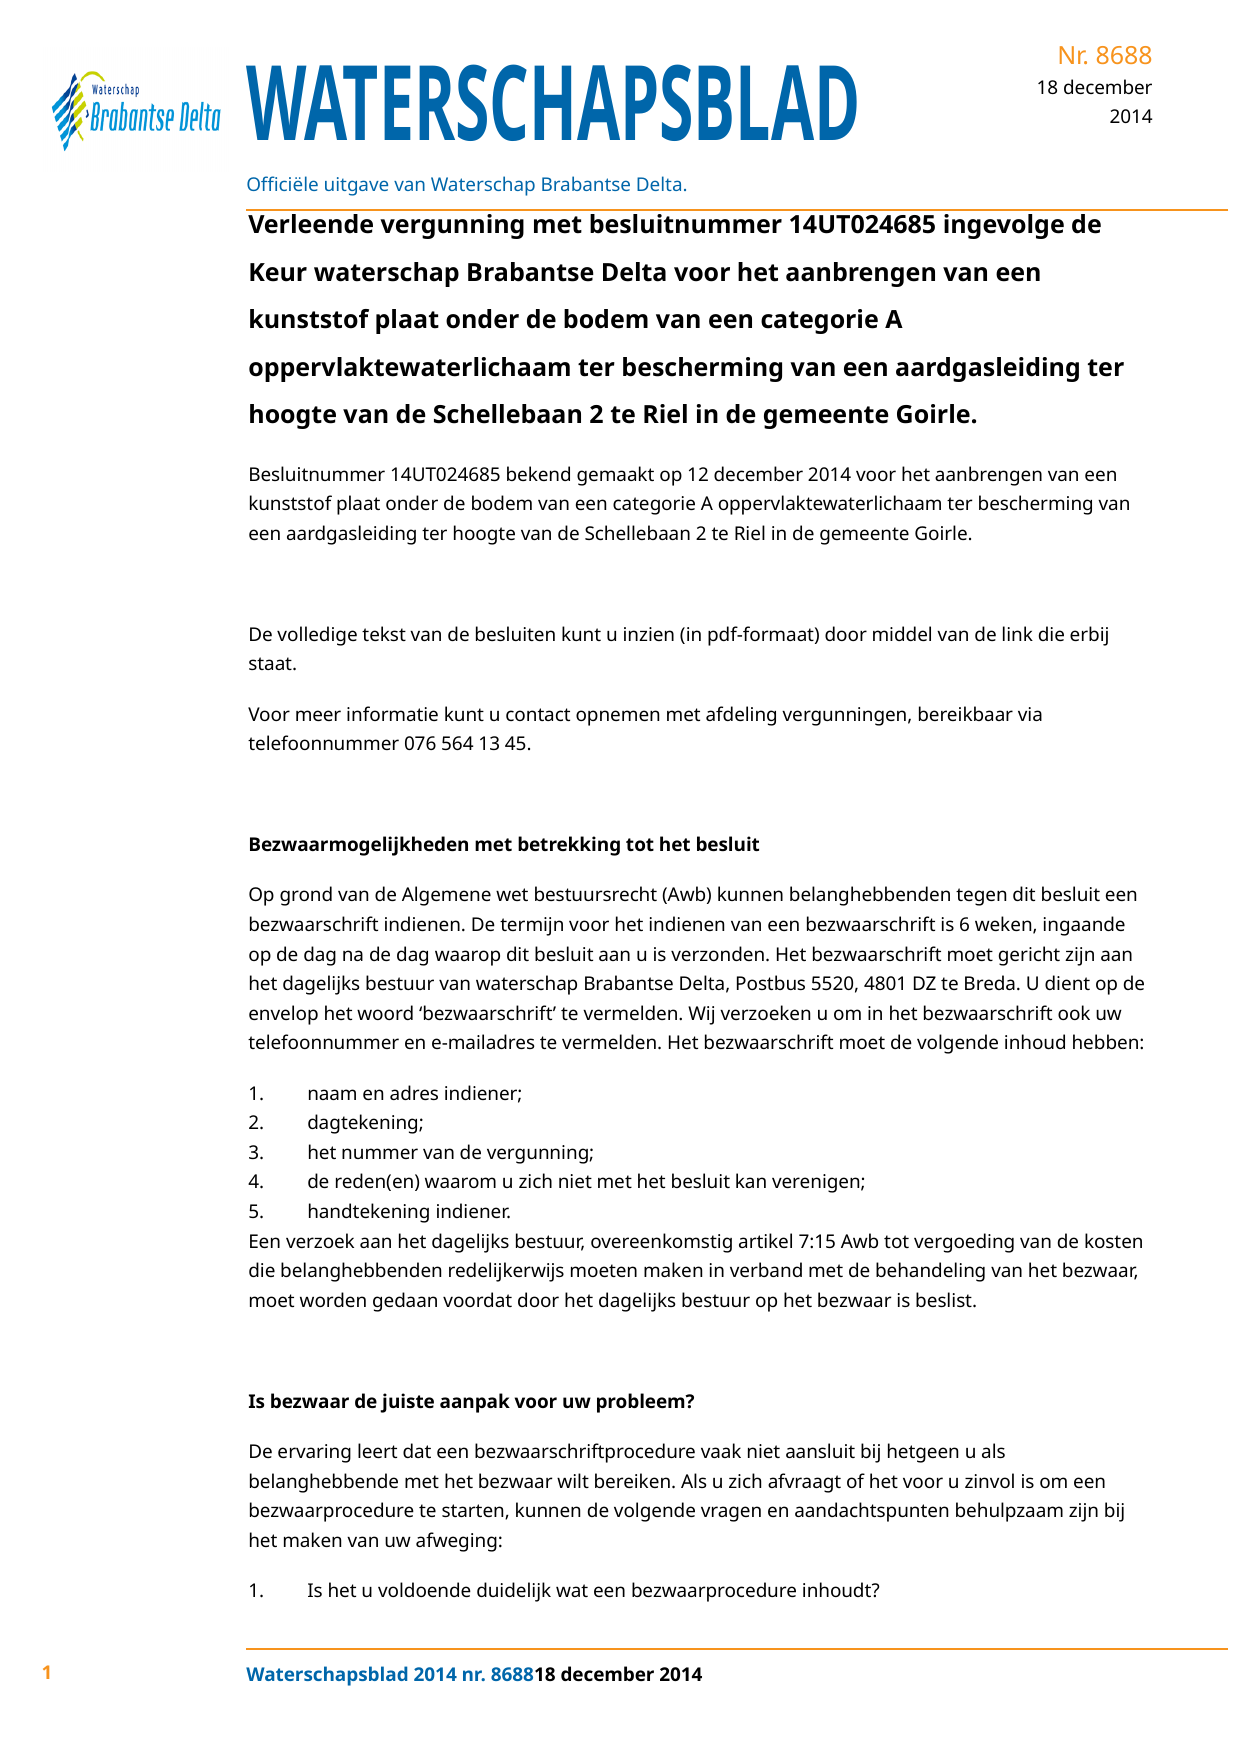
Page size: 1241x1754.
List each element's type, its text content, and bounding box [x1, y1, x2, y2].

text Is bezwaar de juiste aanpak voor uw probleem? [248, 1388, 1152, 1413]
picture [41, 47, 231, 172]
text Verleende vergunning met besluitnummer 14UT024685 ingevolge de Keur waterschap Brabantse Delta voor het aanbrengen van een kunststof plaat onder de bodem van een categorie A oppervlaktewaterlichaam ter bescherming van een aardgasleiding ter hoogte van de Schellebaan 2 te Riel in de gemeente Goirle. [248, 211, 1152, 431]
text De ervaring leert dat een bezwaarschriftprocedure vaak niet aansluit bij hetgeen u als belanghebbende met het bezwaar wilt bereiken. Als u zich afvraagt of het voor u zinvol is om een bezwaarprocedure te starten, kunnen de volgende vragen en aandachtspunten behulpzaam zijn bij het maken van uw afweging: [248, 1438, 1152, 1553]
text Bezwaarmogelijkheden met betrekking tot het besluit [248, 831, 1152, 857]
text Op grond van de Algemene wet bestuursrecht (Awb) kunnen belanghebbenden tegen dit besluit een bezwaarschrift indienen. De termijn voor het indienen van een bezwaarschrift is 6 weken, ingaande op de dag na de dag waarop dit besluit aan u is verzonden. Het bezwaarschrift moet gericht zijn aan het dagelijks bestuur van waterschap Brabantse Delta, Postbus 5520, 4801 DZ te Breda. U dient op de envelop het woord ‘bezwaarschrift’ te vermelden. Wij verzoeken u om in het bezwaarschrift ook uw telefoonnummer en e‑mailadres te vermelden. Het bezwaarschrift moet de volgende inhoud hebben: [248, 882, 1152, 1055]
list handtekening indiener. [248, 1198, 1152, 1224]
text Besluitnummer 14UT024685 bekend gemaakt op 12 december 2014 voor het aanbrengen van een kunststof plaat onder de bodem van een categorie A oppervlaktewaterlichaam ter bescherming van een aardgasleiding ter hoogte van de Schellebaan 2 te Riel in de gemeente Goirle. [248, 461, 1152, 546]
text Voor meer informatie kunt u contact opnemen met afdeling vergunningen, bereikbaar via telefoonnummer 076 564 13 45. [248, 701, 1152, 756]
text De volledige tekst van de besluiten kunt u inzien (in pdf-formaat) door middel van de link die erbij staat. [248, 621, 1152, 676]
list de reden(en) waarom u zich niet met het besluit kan verenigen; [248, 1169, 1152, 1194]
list dagtekening; [248, 1109, 1152, 1135]
list het nummer van de vergunning; [248, 1139, 1152, 1165]
text Een verzoek aan het dagelijks bestuur, overeenkomstig artikel 7:15 Awb tot vergoeding van de kosten die belanghebbenden redelijkerwijs moeten maken in verband met de behandeling van het bezwaar, moet worden gedaan voordat door het dagelijks bestuur op het bezwaar is beslist. [248, 1228, 1152, 1313]
list naam en adres indiener; [248, 1080, 1152, 1106]
list Is het u voldoende duidelijk wat een bezwaarprocedure inhoudt? [248, 1577, 1152, 1603]
